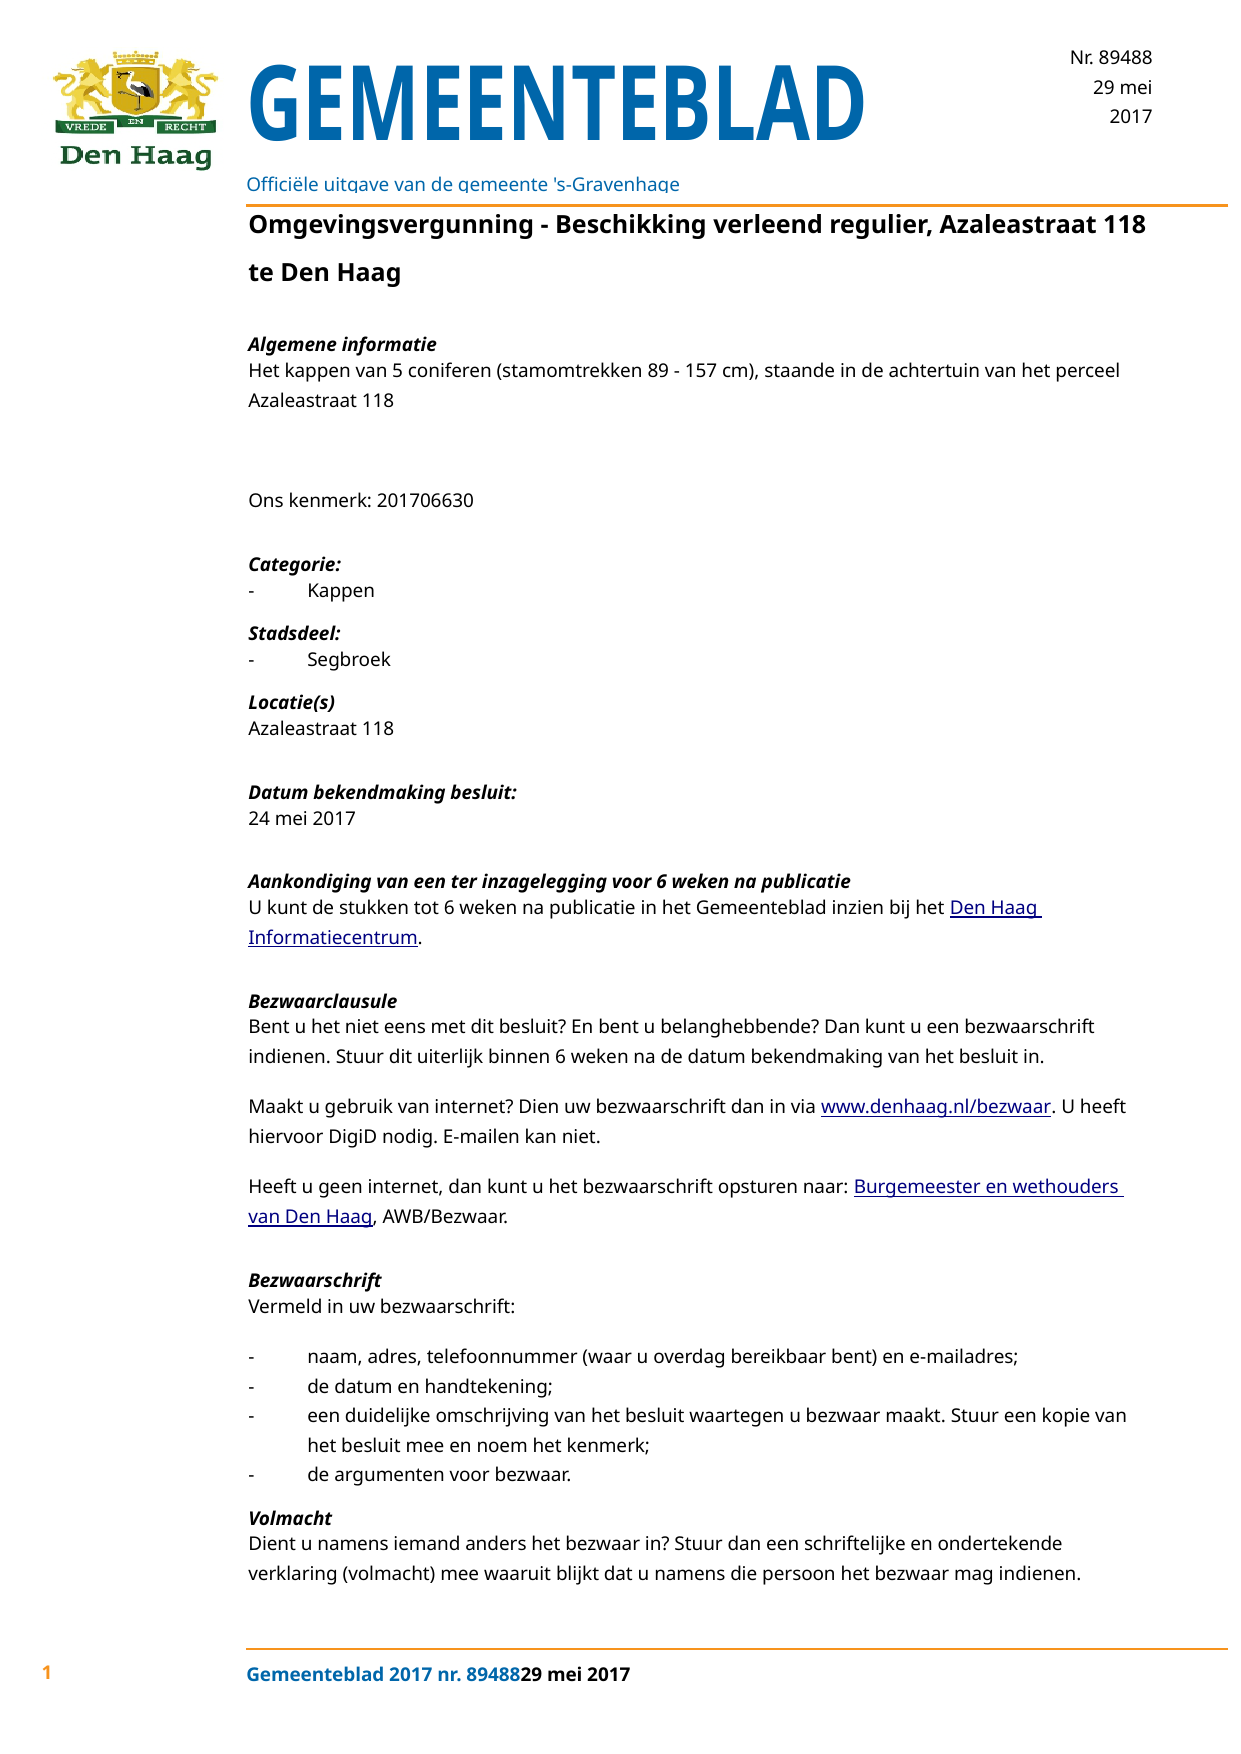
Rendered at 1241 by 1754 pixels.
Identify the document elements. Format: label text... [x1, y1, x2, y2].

text Categorie: [248, 552, 1152, 577]
list Segbroek [248, 646, 1152, 672]
text Vermeld in uw bezwaarschrift: [248, 1293, 1152, 1319]
text U kunt de stukken tot 6 weken na publicatie in het Gemeenteblad inzien bij het Den Haag Informatiecentrum. [248, 894, 1152, 950]
text Dient u namens iemand anders het bezwaar in? Stuur dan een schriftelijke en ondertekende verklaring (volmacht) mee waaruit blijkt dat u namens die persoon het bezwaar mag indienen. [248, 1531, 1152, 1586]
list naam, adres, telefoonnummer (waar u overdag bereikbaar bent) en e-mailadres; [248, 1343, 1152, 1369]
text 24 mei 2017 [248, 805, 1152, 830]
list een duidelijke omschrijving van het besluit waartegen u bezwaar maakt. Stuur een kopie van het besluit mee en noem het kenmerk; [248, 1402, 1152, 1458]
text Maakt u gebruik van internet? Dien uw bezwaarschrift dan in via www.denhaag.nl/bezwaar. U heeft hiervoor DigiD nodig. E-mailen kan niet. [248, 1094, 1152, 1149]
text Volmacht [248, 1505, 1152, 1531]
list de datum en handtekening; [248, 1373, 1152, 1399]
list de argumenten voor bezwaar. [248, 1462, 1152, 1487]
text Bent u het niet eens met dit besluit? En bent u belanghebbende? Dan kunt u een bezwaarschrift indienen. Stuur dit uiterlijk binnen 6 weken na de datum bekendmaking van het besluit in. [248, 1014, 1152, 1069]
text Azaleastraat 118 [248, 715, 1152, 741]
text Bezwaarclausule [248, 988, 1152, 1014]
text Ons kenmerk: 201706630 [248, 488, 1152, 513]
text Stadsdeel: [248, 620, 1152, 646]
text Aankondiging van een ter inzagelegging voor 6 weken na publicatie [248, 869, 1152, 894]
text Locatie(s) [248, 689, 1152, 715]
picture [41, 47, 231, 172]
text Heeft u geen internet, dan kunt u het bezwaarschrift opsturen naar: Burgemeester en wethouders van Den Haag, AWB/Bezwaar. [248, 1174, 1152, 1229]
text Algemene informatie [248, 331, 1152, 357]
text Het kappen van 5 coniferen (stamomtrekken 89 - 157 cm), staande in de achtertuin van het perceel Azaleastraat 118 [248, 357, 1152, 412]
list Kappen [248, 577, 1152, 603]
text Bezwaarschrift [248, 1267, 1152, 1293]
text Datum bekendmaking besluit: [248, 779, 1152, 805]
text Omgevingsvergunning - Beschikking verleend regulier, Azaleastraat 118 te Den Haag [248, 207, 1152, 288]
